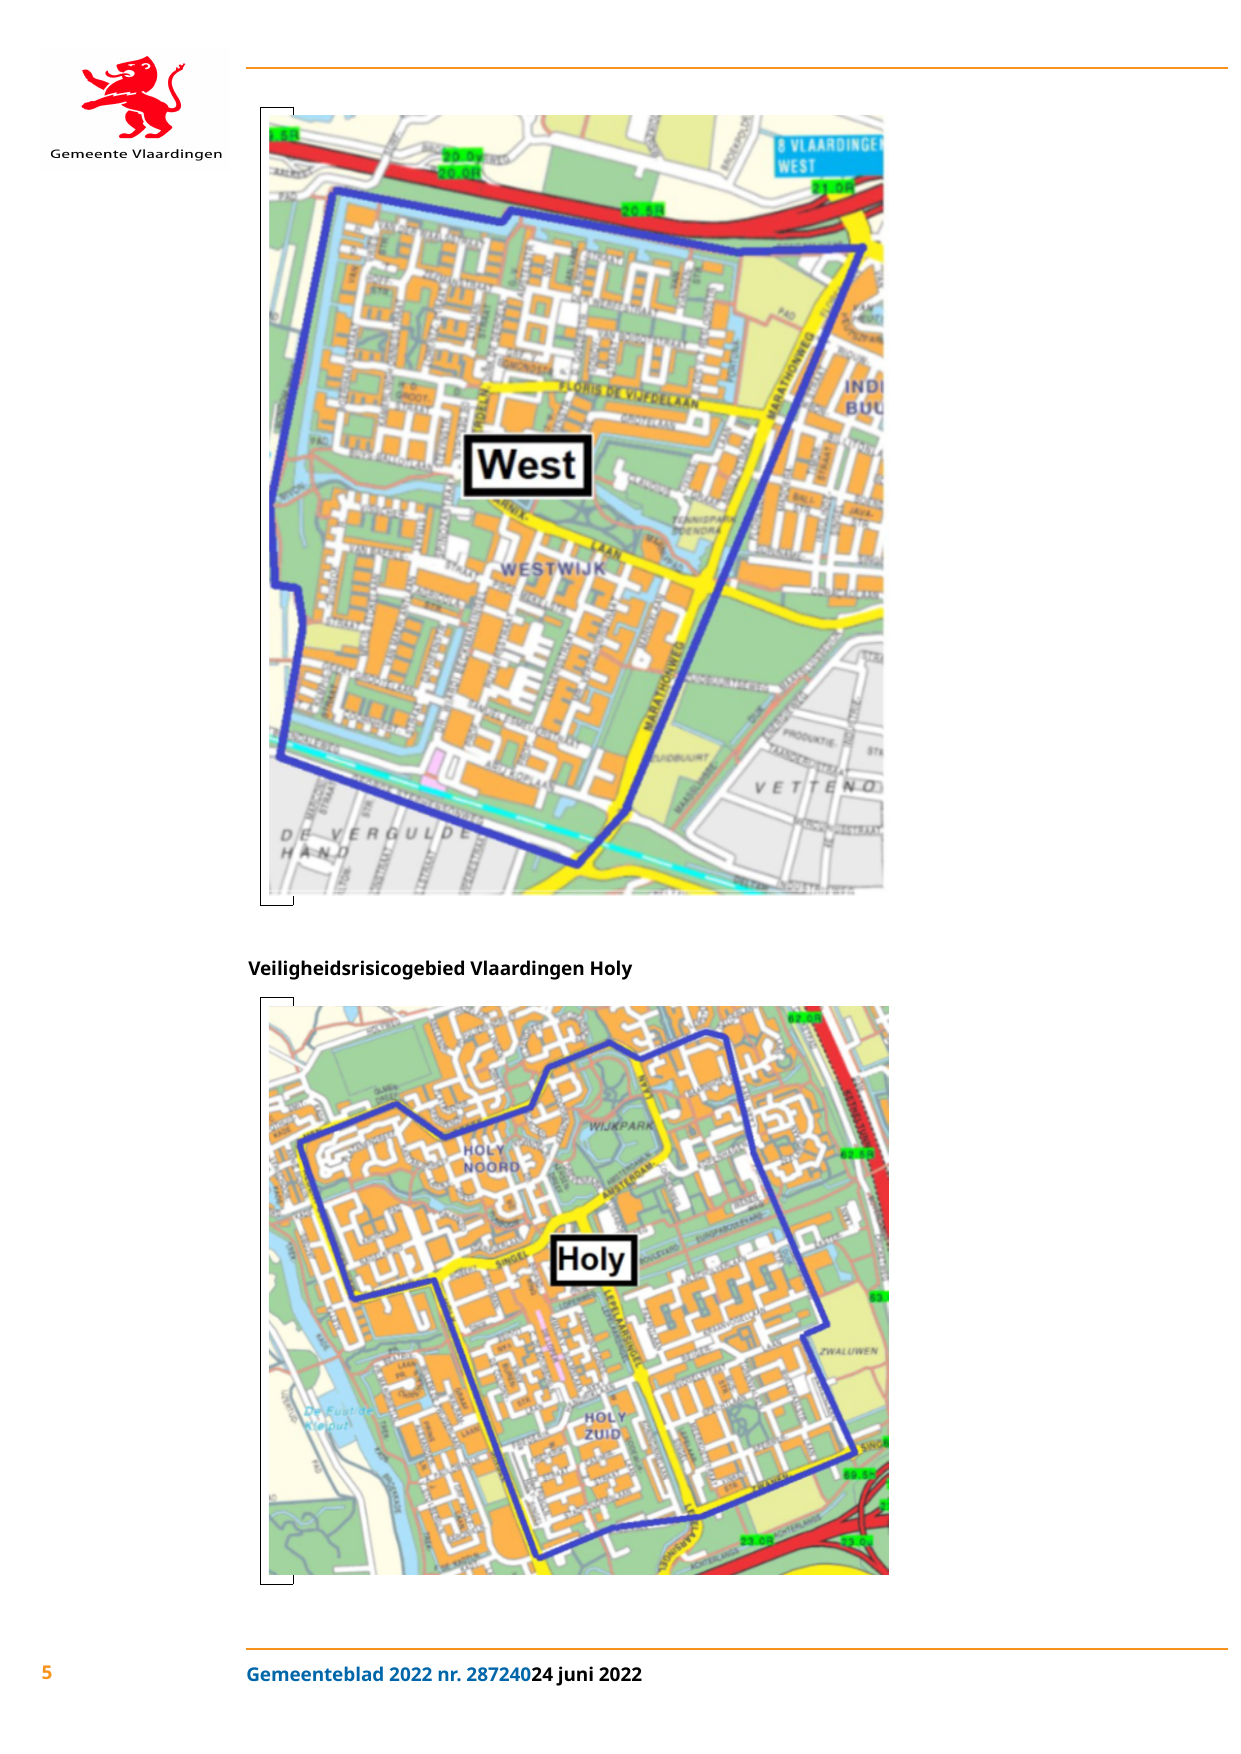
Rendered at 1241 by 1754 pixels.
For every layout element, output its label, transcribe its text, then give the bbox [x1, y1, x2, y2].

text Veiligheidsrisicogebied Vlaardingen Holy [248, 956, 1152, 981]
picture [268, 115, 889, 896]
picture [41, 47, 231, 172]
picture [268, 1006, 889, 1575]
